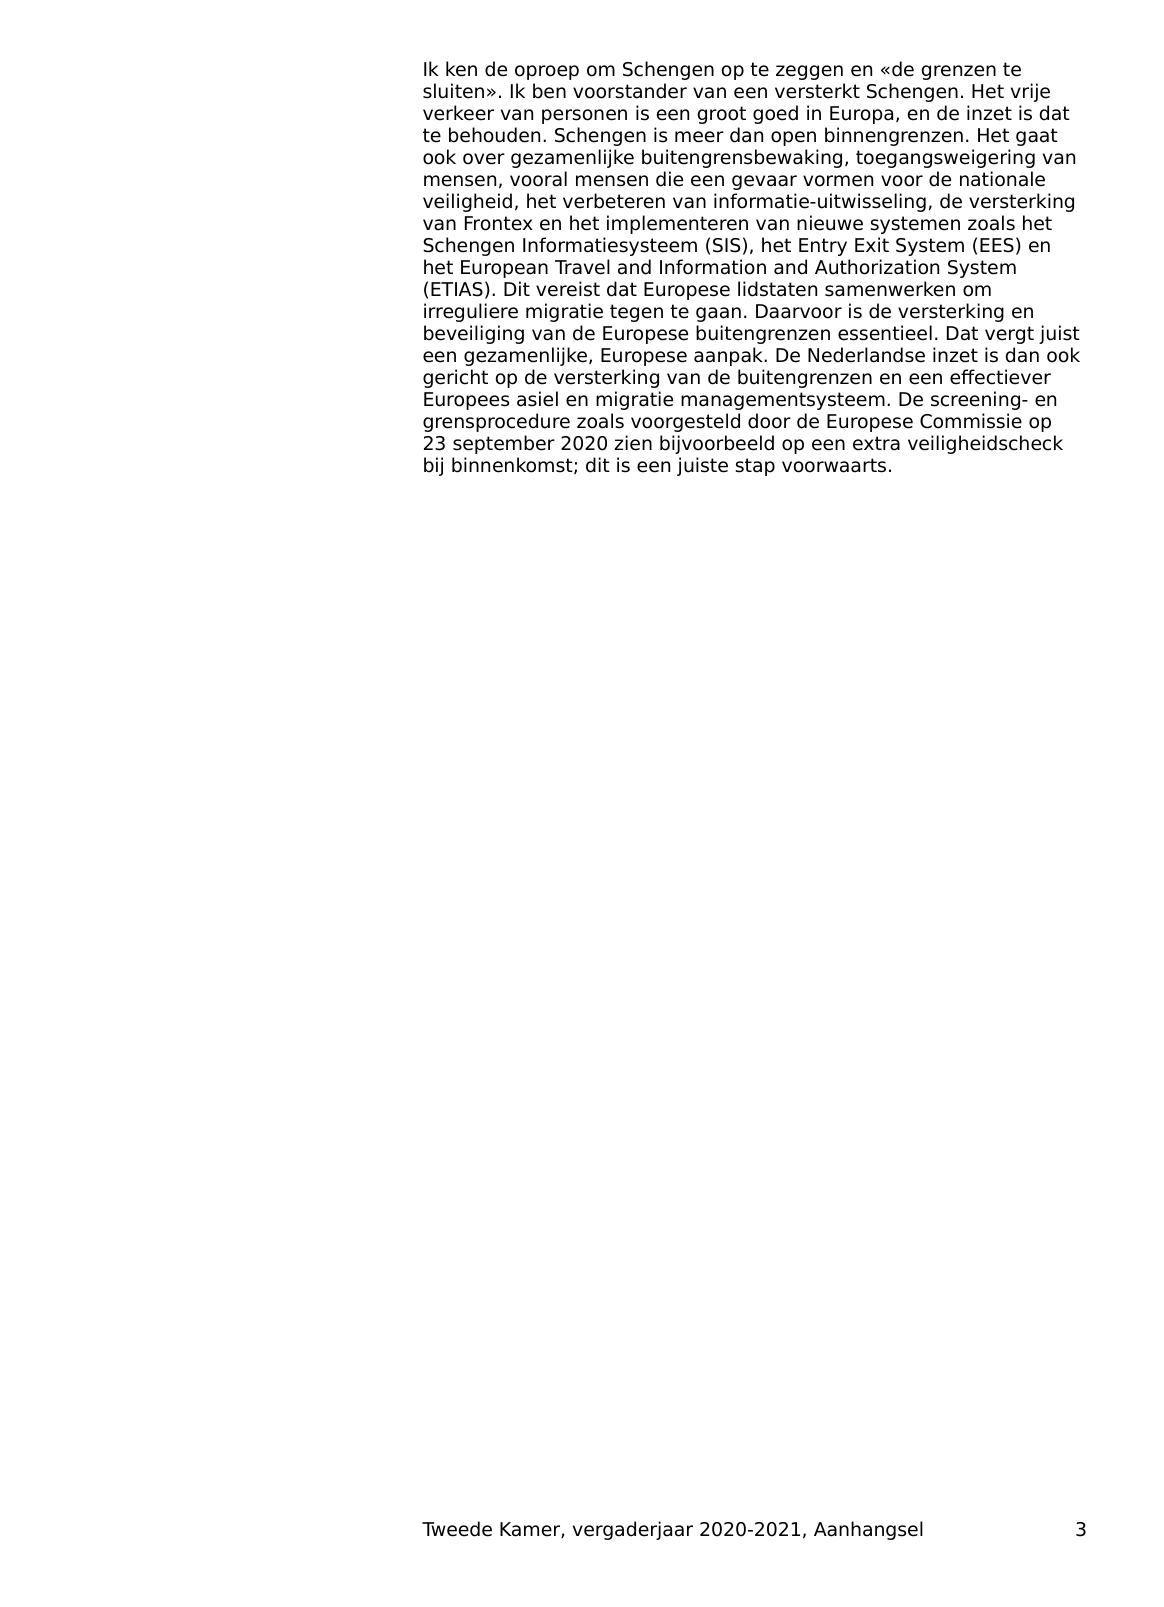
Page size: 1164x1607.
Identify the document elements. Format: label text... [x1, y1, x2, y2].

text Ik ken de oproep om Schengen op te zeggen en «de grenzen te sluiten». Ik ben voorstander van een versterkt Schengen. Het vrije verkeer van personen is een groot goed in Europa, en de inzet is dat te behouden. Schengen is meer dan open binnengrenzen. Het gaat ook over gezamenlijke buitengrensbewaking, toegangsweigering van mensen, vooral mensen die een gevaar vormen voor de nationale veiligheid, het verbeteren van informatie-uitwisseling, de versterking van Frontex en het implementeren van nieuwe systemen zoals het Schengen Informatiesysteem (SIS), het Entry Exit System (EES) en het European Travel and Information and Authorization System (ETIAS). Dit vereist dat Europese lidstaten samenwerken om irreguliere migratie tegen te gaan. Daarvoor is de versterking en beveiliging van de Europese buitengrenzen essentieel. Dat vergt juist een gezamenlijke, Europese aanpak. De Nederlandse inzet is dan ook gericht op de versterking van de buitengrenzen en een effectiever Europees asiel en migratie managementsysteem. De screening- en grensprocedure zoals voorgesteld door de Europese Commissie op 23 september 2020 zien bijvoorbeeld op een extra veiligheidscheck bij binnenkomst; dit is een juiste stap voorwaarts. [422, 59, 1087, 477]
